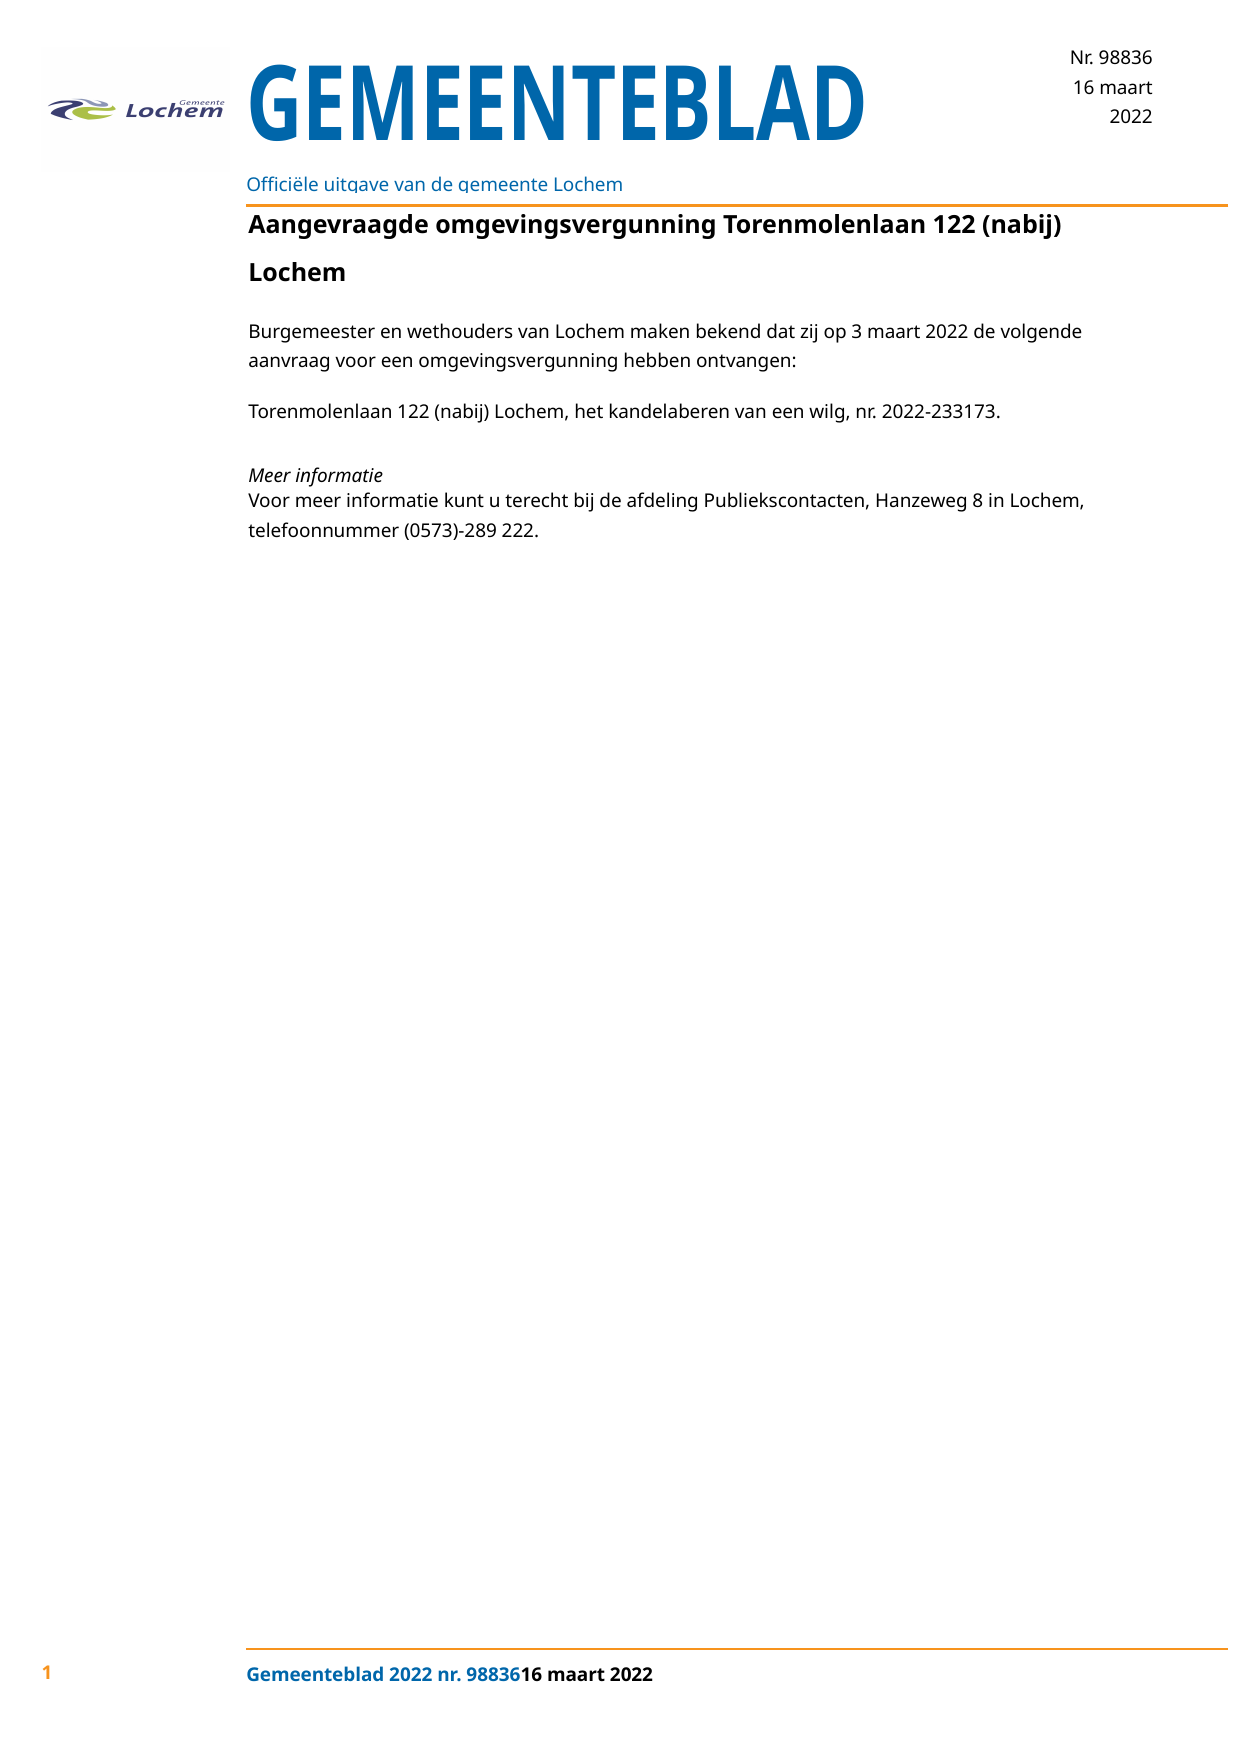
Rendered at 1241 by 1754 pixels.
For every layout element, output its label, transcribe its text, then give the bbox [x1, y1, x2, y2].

text Torenmolenlaan 122 (nabij) Lochem, het kandelaberen van een wilg, nr. 2022-233173. [248, 398, 1152, 424]
text Meer informatie [248, 462, 1152, 488]
text Aangevraagde omgevingsvergunning Torenmolenlaan 122 (nabij) Lochem [248, 207, 1152, 288]
text Burgemeester en wethouders van Lochem maken bekend dat zij op 3 maart 2022 de volgende aanvraag voor een omgevingsvergunning hebben ontvangen: [248, 318, 1152, 373]
text Voor meer informatie kunt u terecht bij de afdeling Publiekscontacten, Hanzeweg 8 in Lochem, telefoonnummer (0573)-289 222. [248, 488, 1152, 543]
picture [41, 47, 231, 172]
